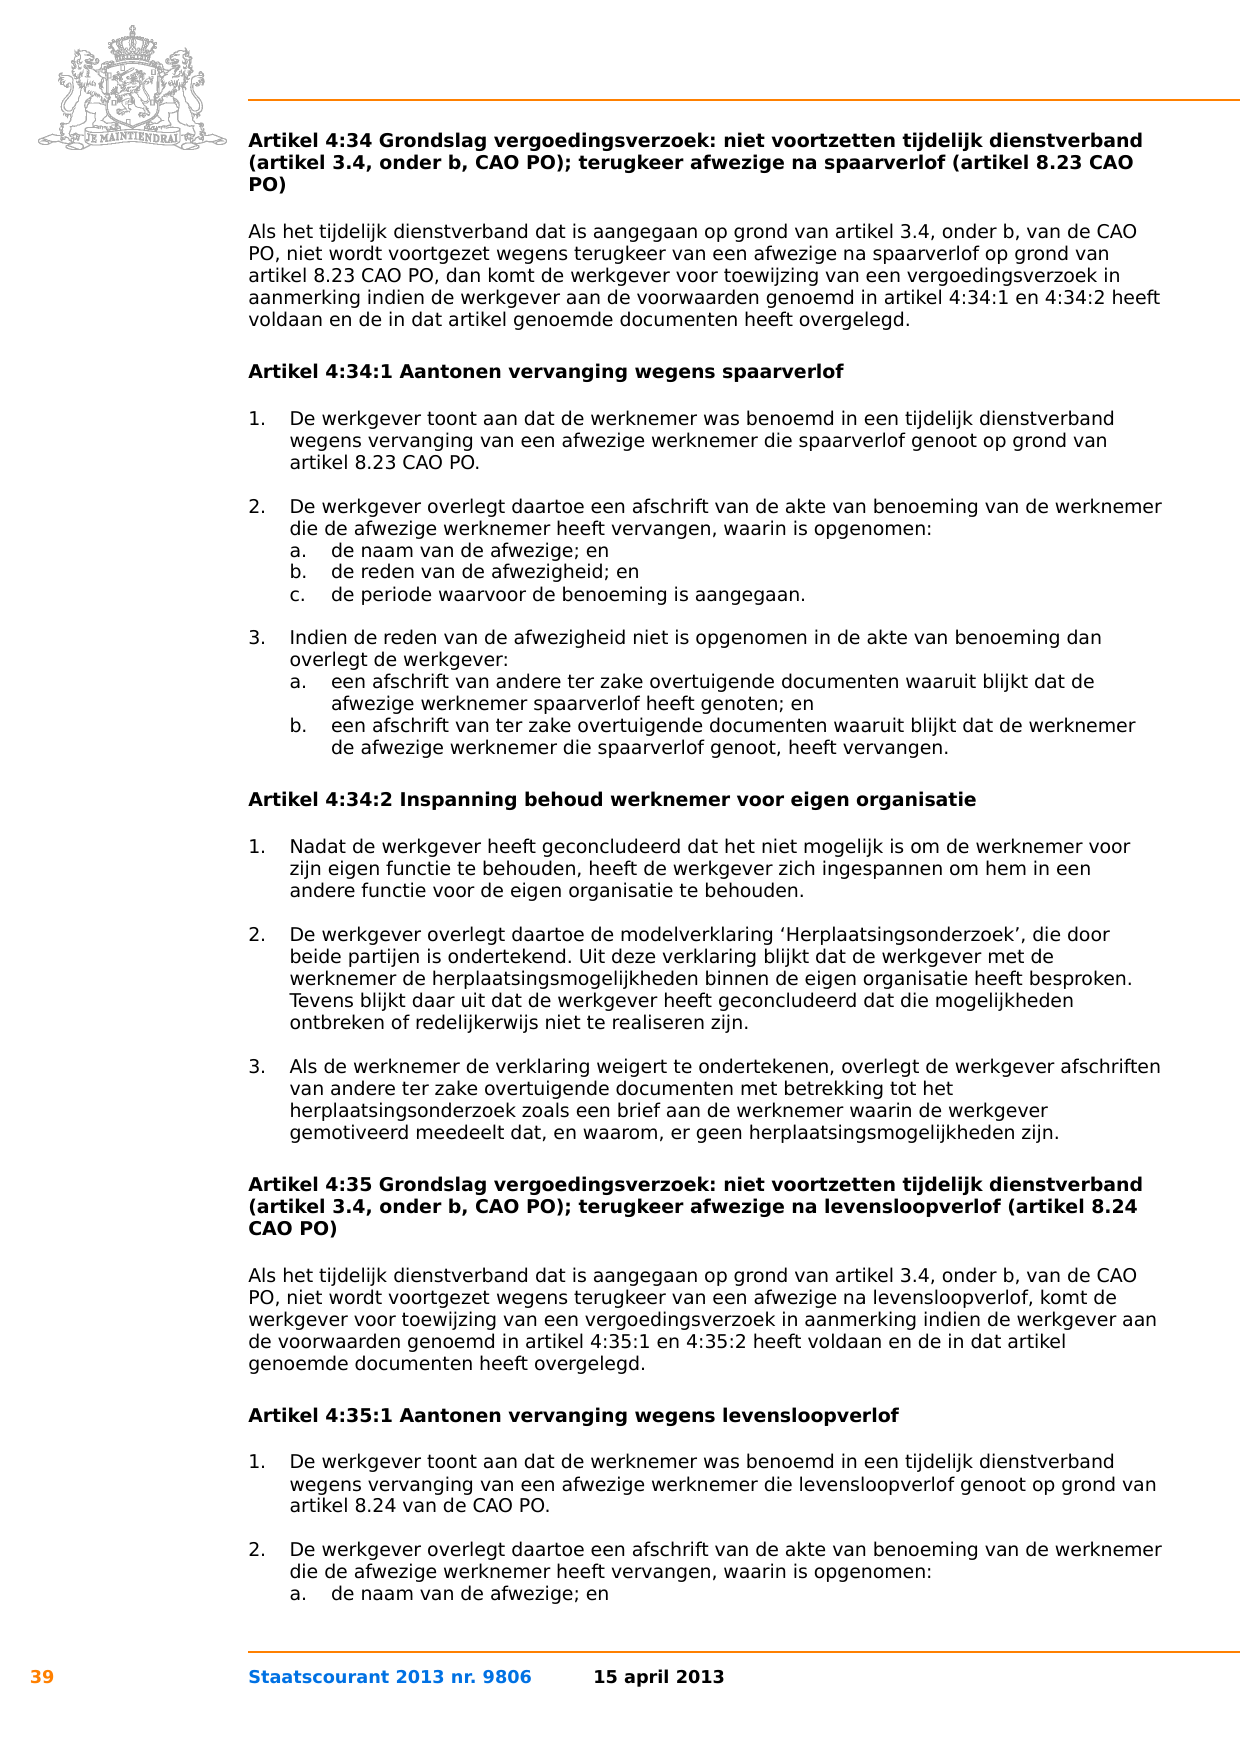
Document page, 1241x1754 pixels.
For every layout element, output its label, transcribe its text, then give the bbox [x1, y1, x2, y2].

text 2. De werkgever overlegt daartoe een afschrift van de akte van benoeming van de werknemer die de afwezige werknemer heeft vervangen, waarin is opgenomen: [248, 1539, 1163, 1583]
text 3. Als de werknemer de verklaring weigert te ondertekenen, overlegt de werkgever afschriften van andere ter zake overtuigende documenten met betrekking tot het herplaatsingsonderzoek zoals een brief aan de werknemer waarin de werkgever gemotiveerd meedeelt dat, en waarom, er geen herplaatsingsmogelijkheden zijn. [248, 1056, 1163, 1144]
text 2. De werkgever overlegt daartoe een afschrift van de akte van benoeming van de werknemer die de afwezige werknemer heeft vervangen, waarin is opgenomen: [248, 496, 1163, 539]
text Als het tijdelijk dienstverband dat is aangegaan op grond van artikel 3.4, onder b, van de CAO PO, niet wordt voortgezet wegens terugkeer van een afwezige na spaarverlof op grond van artikel 8.23 CAO PO, dan komt de werkgever voor toewijzing van een vergoedingsverzoek in aanmerking indien de werkgever aan de voorwaarden genoemd in artikel 4:34:1 en 4:34:2 heeft voldaan en de in dat artikel genoemde documenten heeft overgelegd. [248, 221, 1163, 331]
text a. een afschrift van andere ter zake overtuigende documenten waaruit blijkt dat de afwezige werknemer spaarverlof heeft genoten; en [289, 671, 1163, 715]
picture [38, 25, 227, 150]
text 3. Indien de reden van de afwezigheid niet is opgenomen in de akte van benoeming dan overlegt de werkgever: [248, 627, 1163, 671]
text 2. De werkgever overlegt daartoe de modelverklaring ‘Herplaatsingsonderzoek’, die door beide partijen is ondertekend. Uit deze verklaring blijkt dat de werkgever met de werknemer de herplaatsingsmogelijkheden binnen de eigen organisatie heeft besproken. Tevens blijkt daar uit dat de werkgever heeft geconcludeerd dat die mogelijkheden ontbreken of redelijkerwijs niet te realiseren zijn. [248, 924, 1163, 1034]
subtitle Artikel 4:34:1 Aantonen vervanging wegens spaarverlof [248, 361, 1163, 383]
text c. de periode waarvoor de benoeming is aangegaan. [289, 583, 1163, 605]
text Als het tijdelijk dienstverband dat is aangegaan op grond van artikel 3.4, onder b, van de CAO PO, niet wordt voortgezet wegens terugkeer van een afwezige na levensloopverlof, komt de werkgever voor toewijzing van een vergoedingsverzoek in aanmerking indien de werkgever aan de voorwaarden genoemd in artikel 4:35:1 en 4:35:2 heeft voldaan en de in dat artikel genoemde documenten heeft overgelegd. [248, 1264, 1163, 1374]
text b. een afschrift van ter zake overtuigende documenten waaruit blijkt dat de werknemer de afwezige werknemer die spaarverlof genoot, heeft vervangen. [289, 715, 1163, 759]
subtitle Artikel 4:34 Grondslag vergoedingsverzoek: niet voortzetten tijdelijk dienstverband (artikel 3.4, onder b, CAO PO); terugkeer afwezige na spaarverlof (artikel 8.23 CAO PO) [248, 130, 1163, 196]
text b. de reden van de afwezigheid; en [289, 561, 1163, 583]
text a. de naam van de afwezige; en [289, 1583, 1163, 1605]
text 1. Nadat de werkgever heeft geconcludeerd dat het niet mogelijk is om de werknemer voor zijn eigen functie te behouden, heeft de werkgever zich ingespannen om hem in een andere functie voor de eigen organisatie te behouden. [248, 836, 1163, 902]
text 1. De werkgever toont aan dat de werknemer was benoemd in een tijdelijk dienstverband wegens vervanging van een afwezige werknemer die spaarverlof genoot op grond van artikel 8.23 CAO PO. [248, 408, 1163, 474]
text a. de naam van de afwezige; en [289, 539, 1163, 561]
subtitle Artikel 4:34:2 Inspanning behoud werknemer voor eigen organisatie [248, 789, 1163, 811]
subtitle Artikel 4:35:1 Aantonen vervanging wegens levensloopverlof [248, 1404, 1163, 1426]
subtitle Artikel 4:35 Grondslag vergoedingsverzoek: niet voortzetten tijdelijk dienstverband (artikel 3.4, onder b, CAO PO); terugkeer afwezige na levensloopverlof (artikel 8.24 CAO PO) [248, 1174, 1163, 1239]
text 1. De werkgever toont aan dat de werknemer was benoemd in een tijdelijk dienstverband wegens vervanging van een afwezige werknemer die levensloopverlof genoot op grond van artikel 8.24 van de CAO PO. [248, 1451, 1163, 1517]
